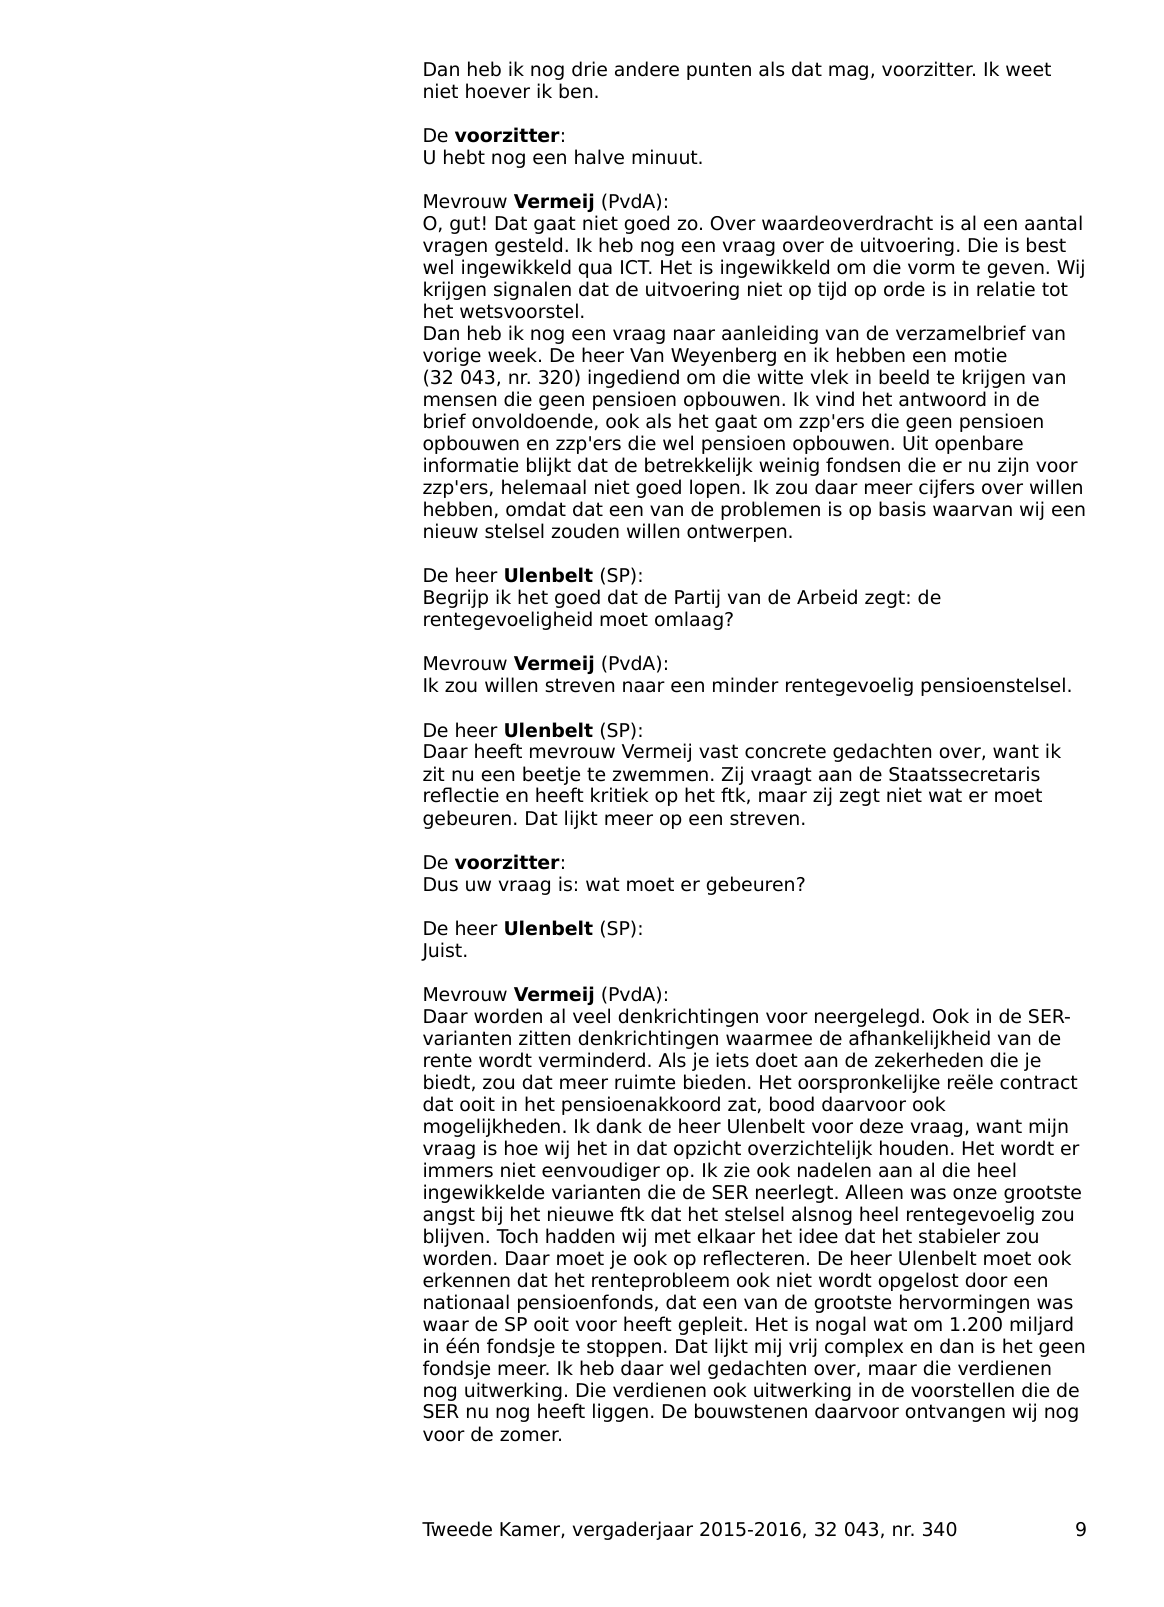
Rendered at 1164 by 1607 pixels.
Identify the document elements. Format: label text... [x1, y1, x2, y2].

text Dan heb ik nog drie andere punten als dat mag, voorzitter. Ik weet niet hoever ik ben. [422, 59, 1087, 103]
text Daar worden al veel denkrichtingen voor neergelegd. Ook in de SER-varianten zitten denkrichtingen waarmee de afhankelijkheid van de rente wordt verminderd. Als je iets doet aan de zekerheden die je biedt, zou dat meer ruimte bieden. Het oorspronkelijke reële contract dat ooit in het pensioenakkoord zat, bood daarvoor ook mogelijkheden. Ik dank de heer Ulenbelt voor deze vraag, want mijn vraag is hoe wij het in dat opzicht overzichtelijk houden. Het wordt er immers niet eenvoudiger op. Ik zie ook nadelen aan al die heel ingewikkelde varianten die de SER neerlegt. Alleen was onze grootste angst bij het nieuwe ftk dat het stelsel alsnog heel rentegevoelig zou blijven. Toch hadden wij met elkaar het idee dat het stabieler zou worden. Daar moet je ook op reflecteren. De heer Ulenbelt moet ook erkennen dat het renteprobleem ook niet wordt opgelost door een nationaal pensioenfonds, dat een van de grootste hervormingen was waar de SP ooit voor heeft gepleit. Het is nogal wat om 1.200 miljard in één fondsje te stoppen. Dat lijkt mij vrij complex en dan is het geen fondsje meer. Ik heb daar wel gedachten over, maar die verdienen nog uitwerking. Die verdienen ook uitwerking in de voorstellen die de SER nu nog heeft liggen. De bouwstenen daarvoor ontvangen wij nog voor de zomer. [422, 1006, 1087, 1445]
text Dan heb ik nog een vraag naar aanleiding van de verzamelbrief van vorige week. De heer Van Weyenberg en ik hebben een motie (32 043, nr. 320) ingediend om die witte vlek in beeld te krijgen van mensen die geen pensioen opbouwen. Ik vind het antwoord in de brief onvoldoende, ook als het gaat om zzp'ers die geen pensioen opbouwen en zzp'ers die wel pensioen opbouwen. Uit openbare informatie blijkt dat de betrekkelijk weinig fondsen die er nu zijn voor zzp'ers, helemaal niet goed lopen. Ik zou daar meer cijfers over willen hebben, omdat dat een van de problemen is op basis waarvan wij een nieuw stelsel zouden willen ontwerpen. [422, 323, 1087, 543]
text Ik zou willen streven naar een minder rentegevoelig pensioenstelsel. [422, 675, 1087, 697]
text De heer Ulenbelt (SP): [422, 918, 1087, 940]
text Dus uw vraag is: wat moet er gebeuren? [422, 873, 1087, 896]
text De heer Ulenbelt (SP): [422, 565, 1087, 587]
text Daar heeft mevrouw Vermeij vast concrete gedachten over, want ik zit nu een beetje te zwemmen. Zij vraagt aan de Staatssecretaris reflectie en heeft kritiek op het ftk, maar zij zegt niet wat er moet gebeuren. Dat lijkt meer op een streven. [422, 741, 1087, 829]
text De heer Ulenbelt (SP): [422, 719, 1087, 741]
text Begrijp ik het goed dat de Partij van de Arbeid zegt: de rentegevoeligheid moet omlaag? [422, 587, 1087, 631]
text O, gut! Dat gaat niet goed zo. Over waardeoverdracht is al een aantal vragen gesteld. Ik heb nog een vraag over de uitvoering. Die is best wel ingewikkeld qua ICT. Het is ingewikkeld om die vorm te geven. Wij krijgen signalen dat de uitvoering niet op tijd op orde is in relatie tot het wetsvoorstel. [422, 213, 1087, 323]
text Mevrouw Vermeij (PvdA): [422, 653, 1087, 675]
text Mevrouw Vermeij (PvdA): [422, 191, 1087, 213]
text De voorzitter: [422, 125, 1087, 147]
text Juist. [422, 940, 1087, 962]
text Mevrouw Vermeij (PvdA): [422, 984, 1087, 1006]
text U hebt nog een halve minuut. [422, 147, 1087, 169]
text De voorzitter: [422, 852, 1087, 873]
